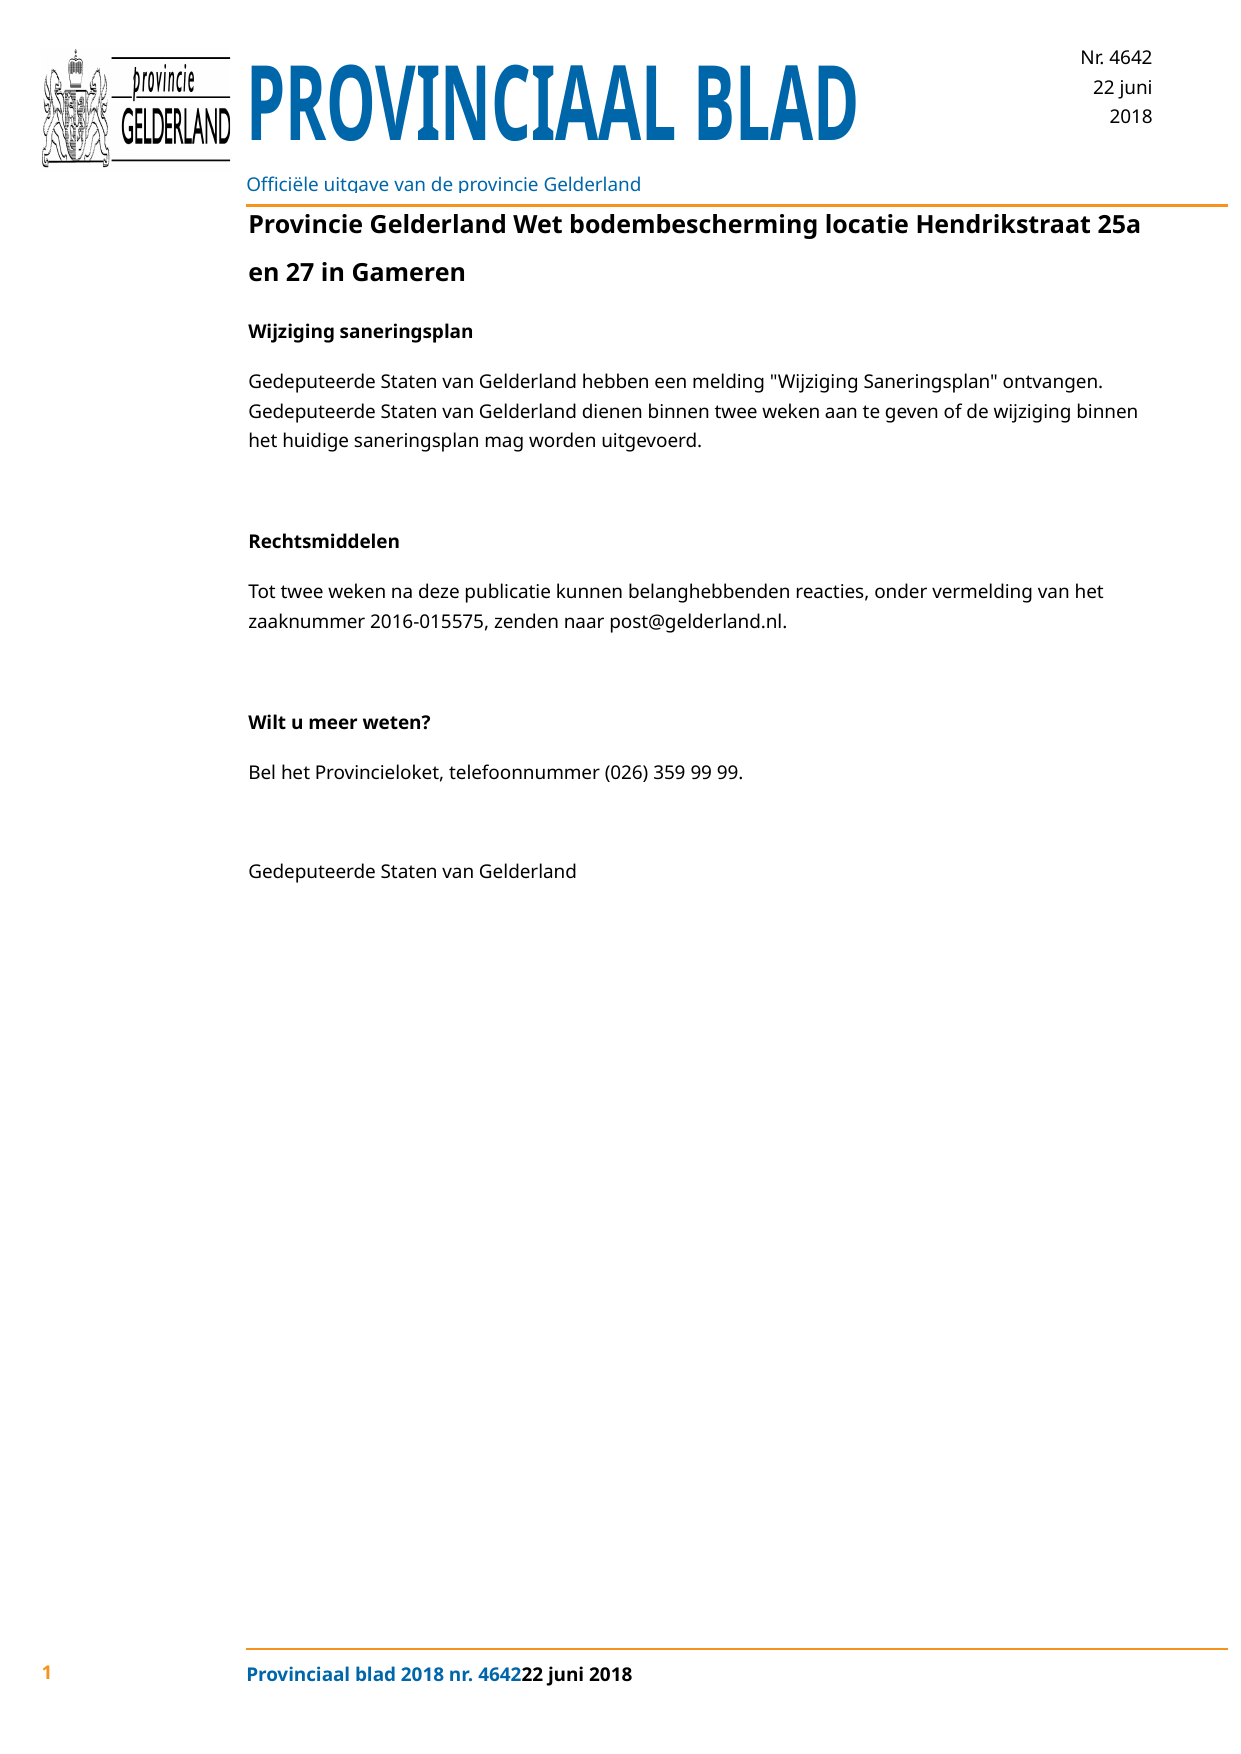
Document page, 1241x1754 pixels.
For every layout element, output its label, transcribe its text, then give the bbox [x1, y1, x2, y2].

text Gedeputeerde Staten van Gelderland [248, 858, 1152, 883]
text Wijziging saneringsplan [248, 318, 1152, 344]
text Provincie Gelderland Wet bodembescherming locatie Hendrikstraat 25a en 27 in Gameren [248, 207, 1152, 288]
text Bel het Provincieloket, telefoonnummer (026) 359 99 99. [248, 759, 1152, 785]
text Gedeputeerde Staten van Gelderland hebben een melding "Wijziging Saneringsplan" ontvangen. Gedeputeerde Staten van Gelderland dienen binnen twee weken aan te geven of de wijziging binnen het huidige saneringsplan mag worden uitgevoerd. [248, 368, 1152, 453]
picture [41, 47, 231, 172]
text Rechtsmiddelen [248, 528, 1152, 554]
text Wilt u meer weten? [248, 709, 1152, 735]
text Tot twee weken na deze publicatie kunnen belanghebbenden reacties, onder vermelding van het zaaknummer 2016-015575, zenden naar post@gelderland.nl. [248, 579, 1152, 634]
